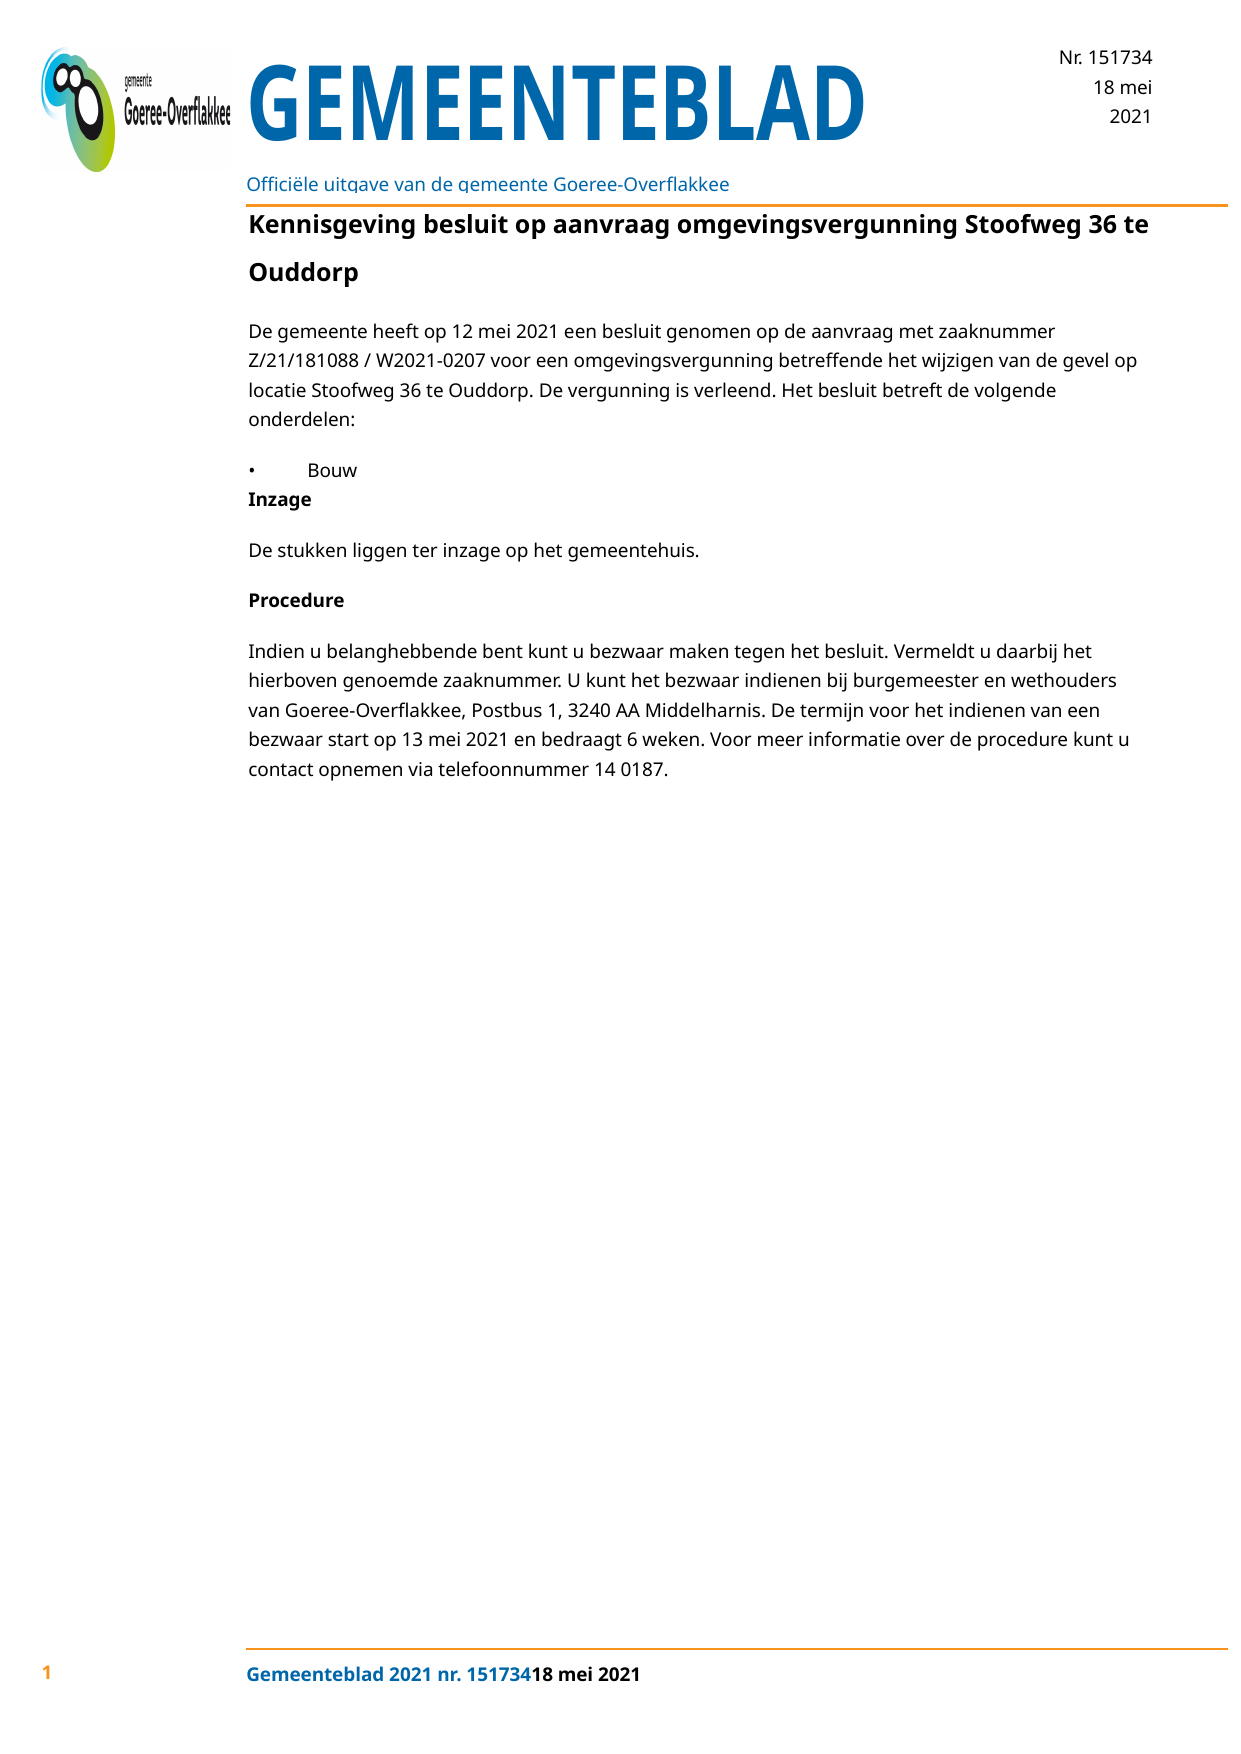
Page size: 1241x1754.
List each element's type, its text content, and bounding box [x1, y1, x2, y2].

text Procedure [248, 587, 1152, 613]
list Bouw [248, 457, 1152, 483]
picture [41, 47, 231, 172]
text De stukken liggen ter inzage op het gemeentehuis. [248, 537, 1152, 563]
text Indien u belanghebbende bent kunt u bezwaar maken tegen het besluit. Vermeldt u daarbij het hierboven genoemde zaaknummer. U kunt het bezwaar indienen bij burgemeester en wethouders van Goeree-Overflakkee, Postbus 1, 3240 AA Middelharnis. De termijn voor het indienen van een bezwaar start op 13 mei 2021 en bedraagt 6 weken. Voor meer informatie over de procedure kunt u contact opnemen via telefoonnummer 14 0187. [248, 638, 1152, 782]
text Kennisgeving besluit op aanvraag omgevingsvergunning Stoofweg 36 te Ouddorp [248, 207, 1152, 288]
text Inzage [248, 487, 1152, 512]
text De gemeente heeft op 12 mei 2021 een besluit genomen op de aanvraag met zaaknummer Z/21/181088 / W2021-0207 voor een omgevingsvergunning betreffende het wijzigen van de gevel op locatie Stoofweg 36 te Ouddorp. De vergunning is verleend. Het besluit betreft de volgende onderdelen: [248, 318, 1152, 432]
